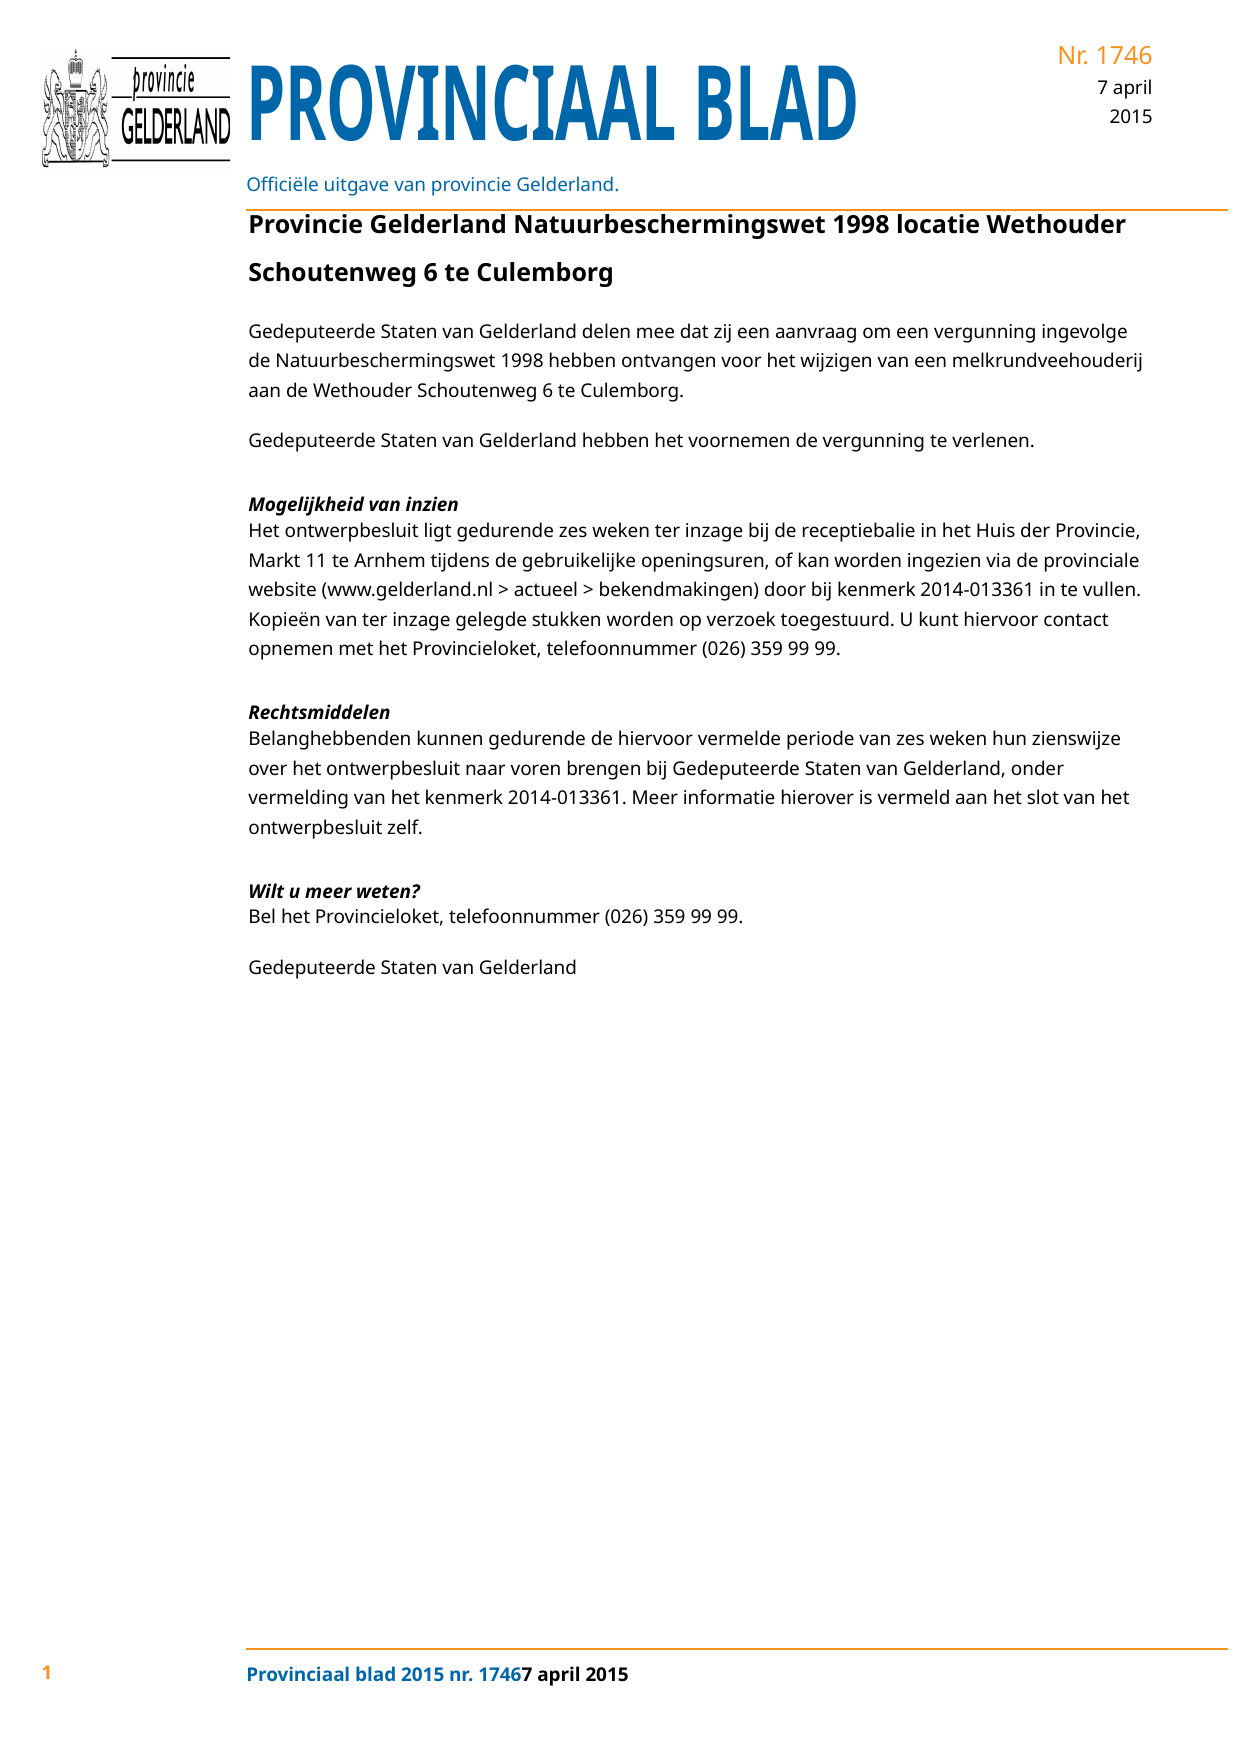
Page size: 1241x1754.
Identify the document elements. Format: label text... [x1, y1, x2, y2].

text Provincie Gelderland Natuurbeschermingswet 1998 locatie Wethouder Schoutenweg 6 te Culemborg [248, 211, 1152, 288]
text Belanghebbenden kunnen gedurende de hiervoor vermelde periode van zes weken hun zienswijze over het ontwerpbesluit naar voren brengen bij Gedeputeerde Staten van Gelderland, onder vermelding van het kenmerk 2014-013361. Meer informatie hierover is vermeld aan het slot van het ontwerpbesluit zelf. [248, 725, 1152, 840]
text Rechtsmiddelen [248, 699, 1152, 725]
text Het ontwerpbesluit ligt gedurende zes weken ter inzage bij de receptiebalie in het Huis der Provincie, Markt 11 te Arnhem tijdens de gebruikelijke openingsuren, of kan worden ingezien via de provinciale website (www.gelderland.nl > actueel > bekendmakingen) door bij kenmerk 2014-013361 in te vullen. Kopieën van ter inzage gelegde stukken worden op verzoek toegestuurd. U kunt hiervoor contact opnemen met het Provincieloket, telefoonnummer (026) 359 99 99. [248, 517, 1152, 661]
text Mogelijkheid van inzien [248, 491, 1152, 517]
text Wilt u meer weten? [248, 878, 1152, 904]
text Gedeputeerde Staten van Gelderland hebben het voornemen de vergunning te verlenen. [248, 427, 1152, 453]
picture [41, 47, 231, 172]
text Gedeputeerde Staten van Gelderland delen mee dat zij een aanvraag om een vergunning ingevolge de Natuurbeschermingswet 1998 hebben ontvangen voor het wijzigen van een melkrundveehouderij aan de Wethouder Schoutenweg 6 te Culemborg. [248, 318, 1152, 403]
text Gedeputeerde Staten van Gelderland [248, 954, 1152, 980]
text Bel het Provincieloket, telefoonnummer (026) 359 99 99. [248, 904, 1152, 929]
